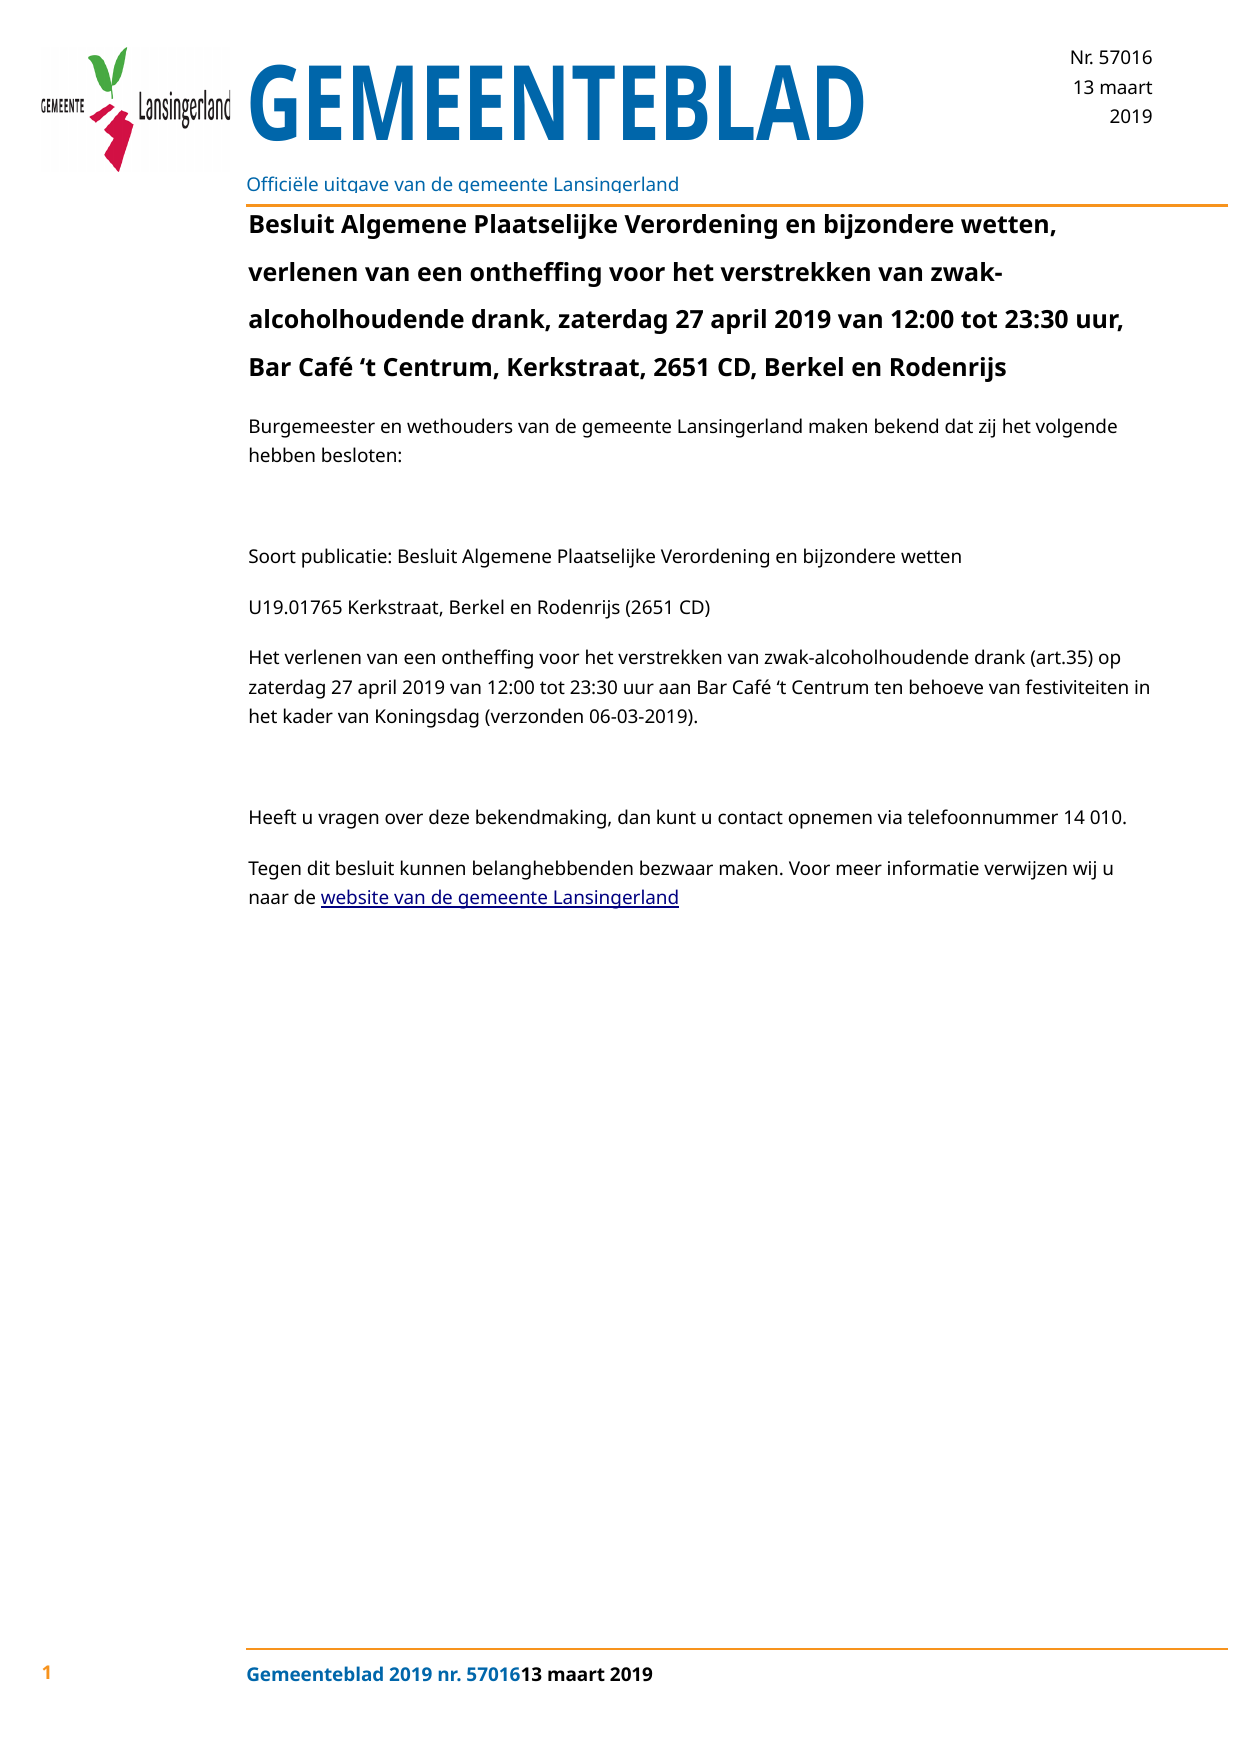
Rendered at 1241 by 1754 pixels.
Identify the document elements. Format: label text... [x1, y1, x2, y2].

text U19.01765 Kerkstraat, Berkel en Rodenrijs (2651 CD) [248, 594, 1152, 620]
picture [41, 47, 231, 172]
text Soort publicatie: Besluit Algemene Plaatselijke Verordening en bijzondere wetten [248, 543, 1152, 569]
text Het verlenen van een ontheffing voor het verstrekken van zwak-alcoholhoudende drank (art.35) op zaterdag 27 april 2019 van 12:00 tot 23:30 uur aan Bar Café ‘t Centrum ten behoeve van festiviteiten in het kader van Koningsdag (verzonden 06-03-2019). [248, 644, 1152, 729]
text Heeft u vragen over deze bekendmaking, dan kunt u contact opnemen via telefoonnummer 14 010. [248, 804, 1152, 830]
text Besluit Algemene Plaatselijke Verordening en bijzondere wetten, verlenen van een ontheffing voor het verstrekken van zwak-alcoholhoudende drank, zaterdag 27 april 2019 van 12:00 tot 23:30 uur, Bar Café ‘t Centrum, Kerkstraat, 2651 CD, Berkel en Rodenrijs [248, 207, 1152, 384]
text Burgemeester en wethouders van de gemeente Lansingerland maken bekend dat zij het volgende hebben besloten: [248, 413, 1152, 468]
text Tegen dit besluit kunnen belanghebbenden bezwaar maken. Voor meer informatie verwijzen wij u naar de website van de gemeente Lansingerland [248, 855, 1152, 910]
